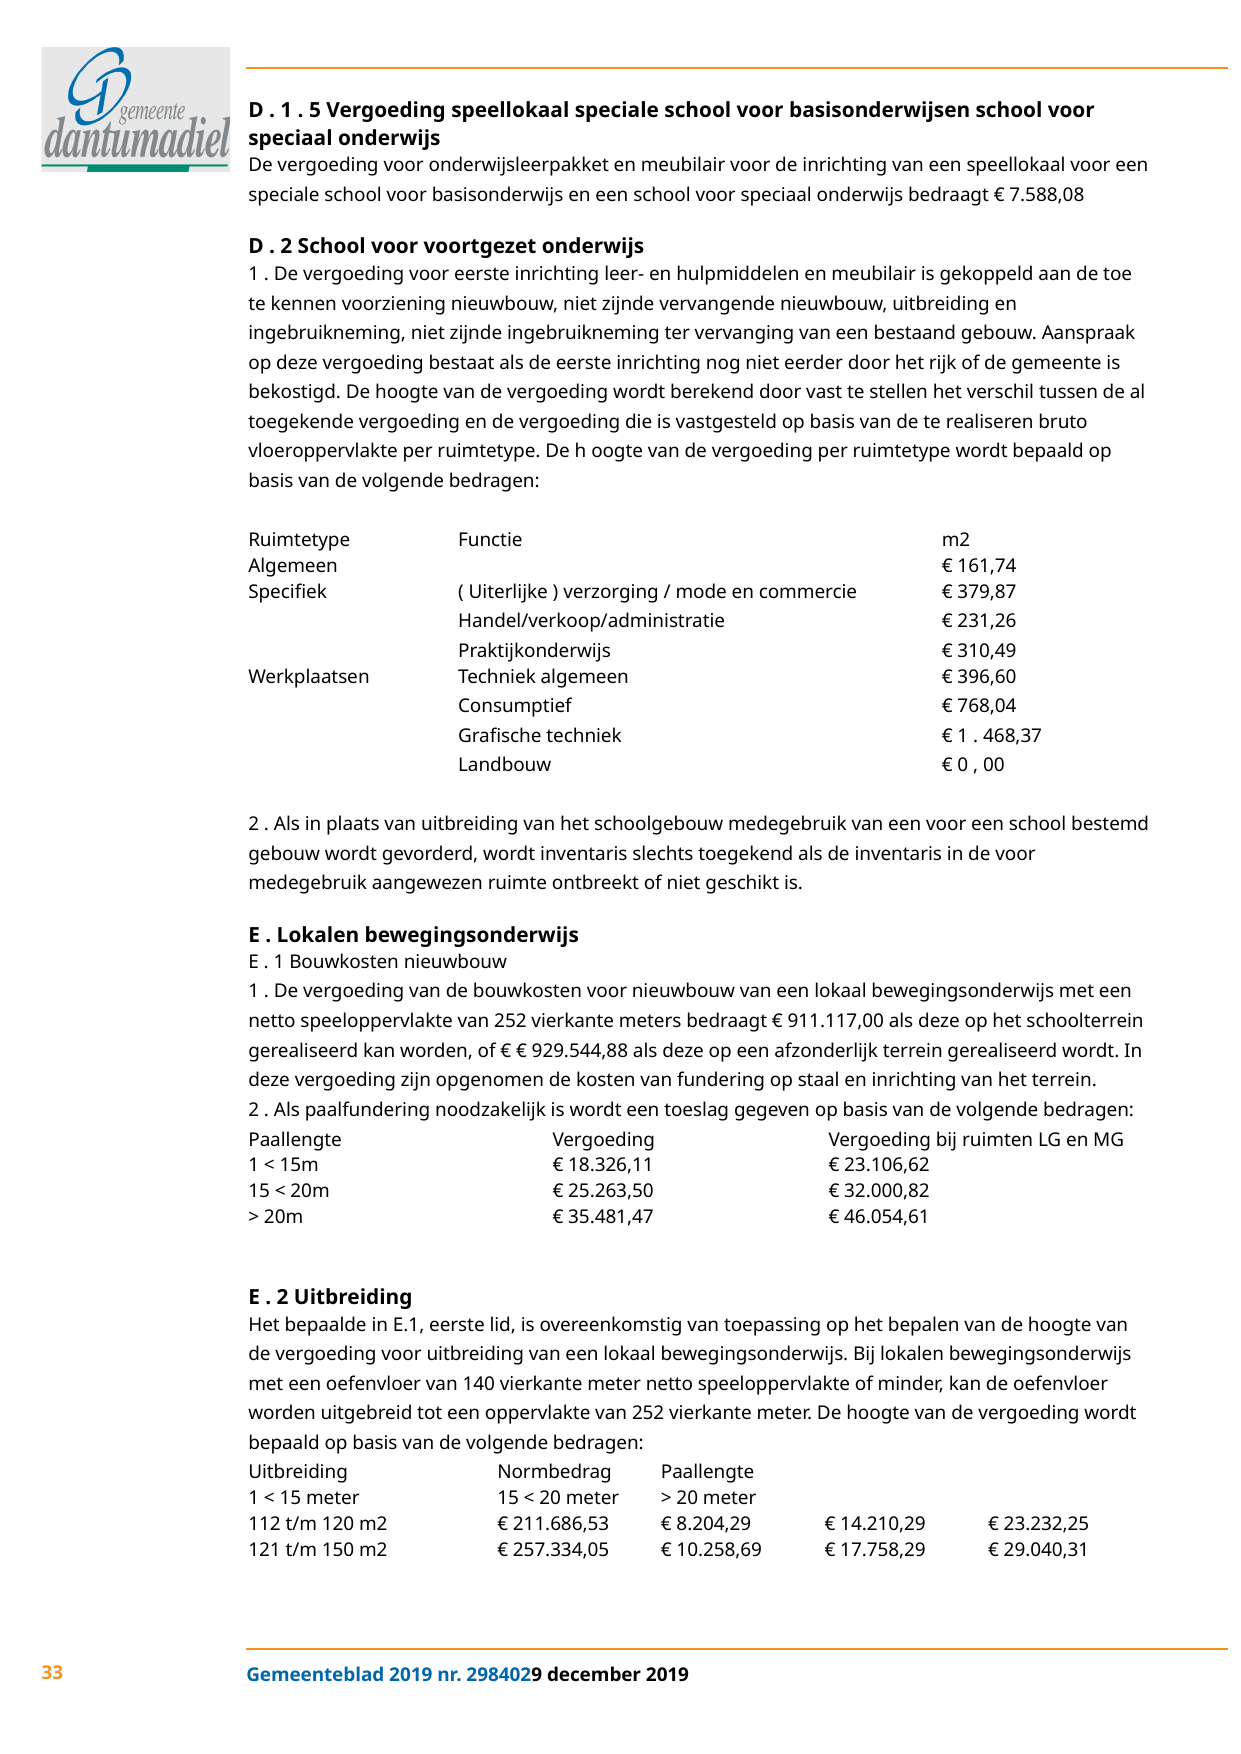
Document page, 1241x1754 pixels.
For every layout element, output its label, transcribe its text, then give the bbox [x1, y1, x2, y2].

picture [41, 47, 231, 172]
table_cell Werkplaatsen [248, 663, 458, 807]
table_cell € 18.326,11 [552, 1151, 828, 1177]
text D . 1 . 5 Vergoeding speellokaal speciale school voor basisonderwijsen school voor speciaal onderwijs [248, 95, 1152, 152]
table_header Functie [458, 526, 942, 552]
table_cell 112 t/m 120 m2 [248, 1510, 497, 1536]
table_cell ( Uiterlijke ) verzorging / mode en commercie Handel/verkoop/administratie Praktijkonderwijs [458, 578, 942, 663]
table_cell Specifiek [248, 578, 458, 663]
table_cell € 211.686,53 [497, 1510, 661, 1536]
table_cell Algemeen [248, 552, 458, 578]
text 2 . Als in plaats van uitbreiding van het schoolgebouw medegebruik van een voor een school bestemd gebouw wordt gevorderd, wordt inventaris slechts toegekend als de inventaris in de voor medegebruik aangewezen ruimte ontbreekt of niet geschikt is. [248, 810, 1152, 895]
table_cell € 161,74 [942, 552, 1152, 578]
table_cell € 17.758,29 [824, 1536, 988, 1562]
text D . 2 School voor voortgezet onderwijs [248, 232, 1152, 260]
table_header Uitbreiding [248, 1459, 497, 1484]
table_cell 15 < 20m [248, 1177, 552, 1203]
text 1 . De vergoeding van de bouwkosten voor nieuwbouw van een lokaal bewegingsonderwijs met een netto speeloppervlakte van 252 vierkante meters bedraagt € 911.117,00 als deze op het schoolterrein gerealiseerd kan worden, of € € 929.544,88 als deze op een afzonderlijk terrein gerealiseerd wordt. In deze vergoeding zijn opgenomen de kosten van fundering op staal en inrichting van het terrein. [248, 978, 1152, 1092]
table_header [988, 1459, 1152, 1484]
table_header Paallengte [248, 1126, 552, 1151]
table_cell € 379,87 € 231,26 € 310,49 [942, 578, 1152, 663]
table_cell Techniek algemeen Consumptief Grafische techniek Landbouw [458, 663, 942, 807]
table_cell € 25.263,50 [552, 1177, 828, 1203]
table_header Ruimtetype [248, 526, 458, 552]
table_cell 15 < 20 meter [497, 1485, 661, 1510]
table_cell 1 < 15 meter [248, 1485, 497, 1510]
table_cell € 10.258,69 [661, 1536, 824, 1562]
table_cell € 35.481,47 [552, 1203, 828, 1229]
table_cell € 23.106,62 [828, 1151, 1152, 1177]
table_header Vergoeding [552, 1126, 828, 1151]
table_cell [824, 1485, 988, 1510]
text E . 1 Bouwkosten nieuwbouw [248, 948, 1152, 974]
text 2 . Als paalfundering noodzakelijk is wordt een toeslag gegeven op basis van de volgende bedragen: [248, 1096, 1152, 1122]
table_cell € 14.210,29 [824, 1510, 988, 1536]
table_cell > 20 meter [661, 1485, 824, 1510]
table_cell 1 < 15m [248, 1151, 552, 1177]
table_header [824, 1459, 988, 1484]
table_header Vergoeding bij ruimten LG en MG [828, 1126, 1152, 1151]
text Het bepaalde in E.1, eerste lid, is overeenkomstig van toepassing op het bepalen van de hoogte van de vergoeding voor uitbreiding van een lokaal bewegingsonderwijs. Bij lokalen bewegingsonderwijs met een oefenvloer van 140 vierkante meter netto speeloppervlakte of minder, kan de oefenvloer worden uitgebreid tot een oppervlakte van 252 vierkante meter. De hoogte van de vergoeding wordt bepaald op basis van de volgende bedragen: [248, 1311, 1152, 1455]
text E . 2 Uitbreiding [248, 1282, 1152, 1311]
table_header m2 [942, 526, 1152, 552]
table_cell € 46.054,61 [828, 1203, 1152, 1229]
table_cell € 257.334,05 [497, 1536, 661, 1562]
table_cell [458, 552, 942, 578]
table_cell € 23.232,25 [988, 1510, 1152, 1536]
table_header Paallengte [661, 1459, 824, 1484]
table_cell [988, 1485, 1152, 1510]
table_cell > 20m [248, 1203, 552, 1229]
text E . Lokalen bewegingsonderwijs [248, 920, 1152, 948]
table_cell € 8.204,29 [661, 1510, 824, 1536]
text 1 . De vergoeding voor eerste inrichting leer- en hulpmiddelen en meubilair is gekoppeld aan de toe te kennen voorziening nieuwbouw, niet zijnde vervangende nieuwbouw, uitbreiding en ingebruikneming, niet zijnde ingebruikneming ter vervanging van een bestaand gebouw. Aanspraak op deze vergoeding bestaat als de eerste inrichting nog niet eerder door het rijk of de gemeente is bekostigd. De hoogte van de vergoeding wordt berekend door vast te stellen het verschil tussen de al toegekende vergoeding en de vergoeding die is vastgesteld op basis van de te realiseren bruto vloeroppervlakte per ruimtetype. De h oogte van de vergoeding per ruimtetype wordt bepaald op basis van de volgende bedragen: [248, 260, 1152, 493]
table_cell € 29.040,31 [988, 1536, 1152, 1562]
table_header Normbedrag [497, 1459, 661, 1484]
table_cell € 32.000,82 [828, 1177, 1152, 1203]
text De vergoeding voor onderwijsleerpakket en meubilair voor de inrichting van een speellokaal voor een speciale school voor basisonderwijs en een school voor speciaal onderwijs bedraagt € 7.588,08 [248, 152, 1152, 207]
table_cell 121 t/m 150 m2 [248, 1536, 497, 1562]
table_cell € 396,60 € 768,04 € 1 . 468,37 € 0 , 00 [942, 663, 1152, 807]
